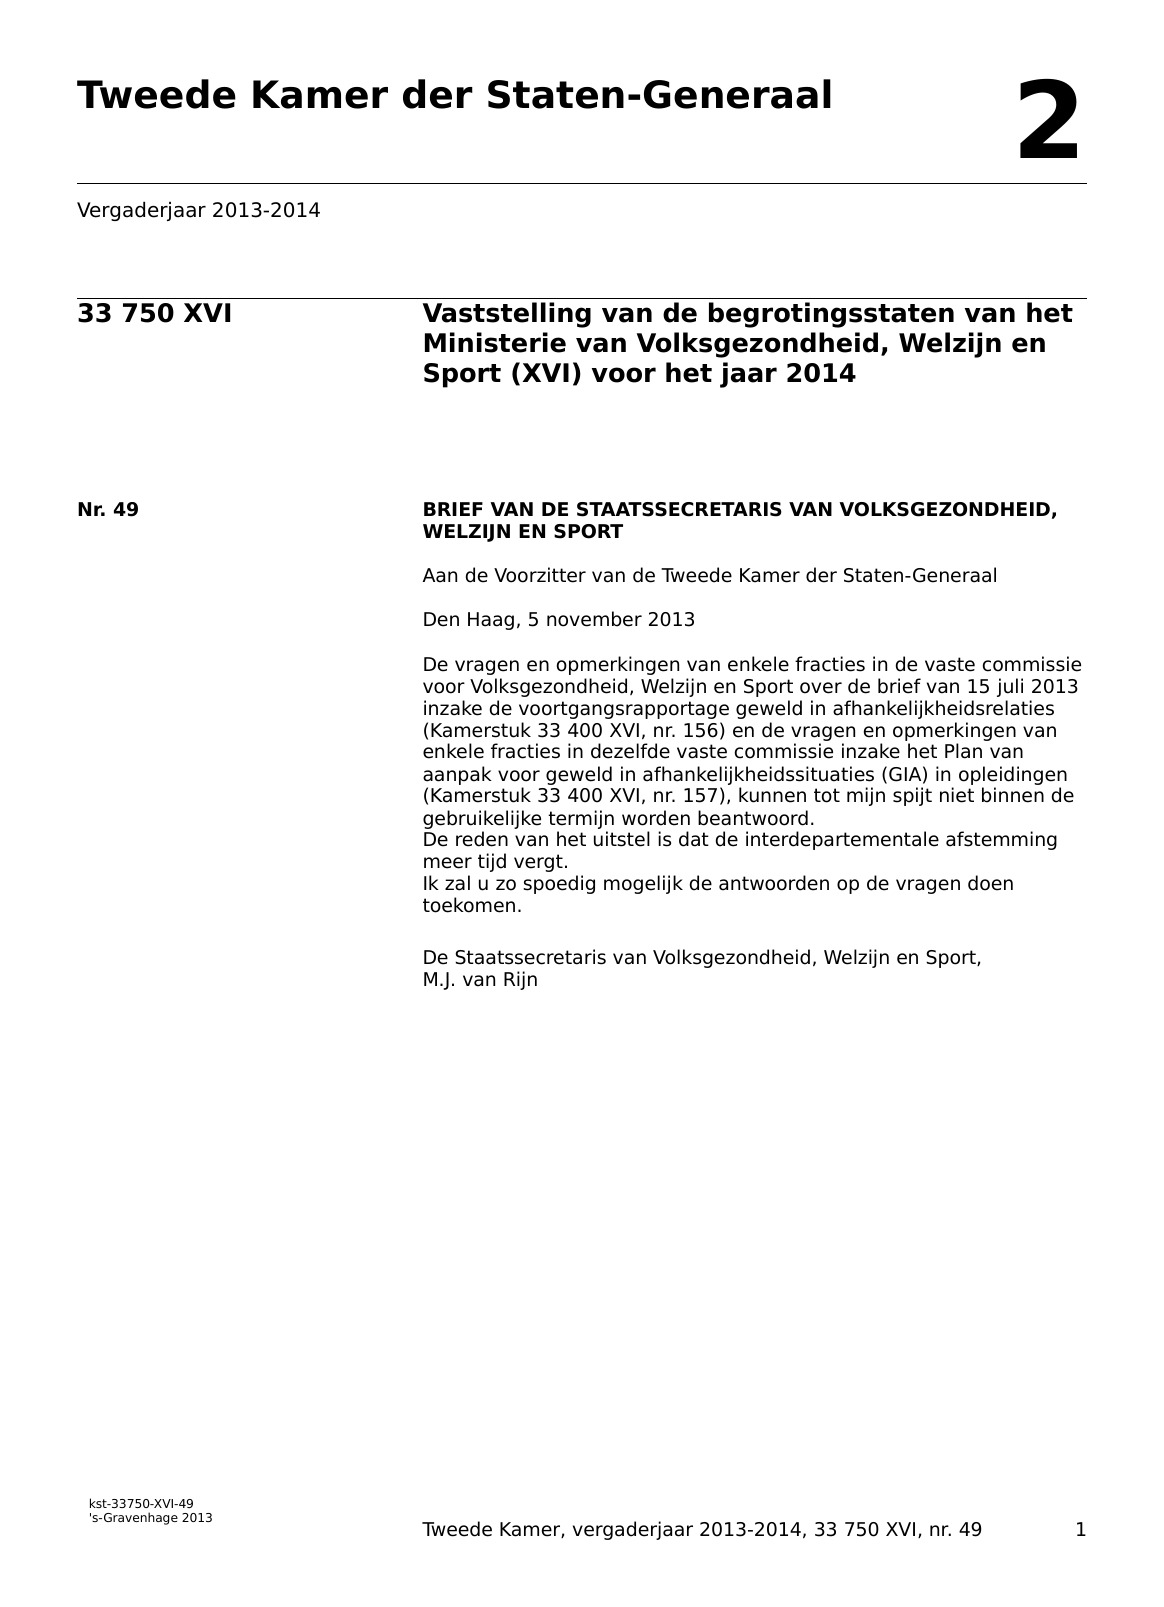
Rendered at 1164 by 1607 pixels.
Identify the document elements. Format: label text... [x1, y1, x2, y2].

text De reden van het uitstel is dat de interdepartementale afstemming meer tijd vergt. [422, 829, 1087, 873]
table_cell Vergaderjaar 2013-2014 [77, 184, 1087, 298]
text Aan de Voorzitter van de Tweede Kamer der Staten-Generaal [422, 565, 1087, 587]
text Den Haag, 5 november 2013 [422, 609, 1087, 631]
subtitle Nr. 49 BRIEF VAN DE STAATSSECRETARIS VAN VOLKSGEZONDHEID, WELZIJN EN SPORT [77, 499, 1087, 543]
text kst-33750-XVI-49 [88, 1497, 323, 1511]
table_header Tweede Kamer der Staten-Generaal [77, 59, 886, 183]
table_header 2 [886, 59, 1087, 183]
subtitle 33 750 XVI Vaststelling van de begrotingsstaten van het Ministerie van Volksgezondheid, Welzijn en Sport (XVI) voor het jaar 2014 [77, 299, 1087, 388]
text De vragen en opmerkingen van enkele fracties in de vaste commissie voor Volksgezondheid, Welzijn en Sport over de brief van 15 juli 2013 inzake de voortgangsrapportage geweld in afhankelijkheidsrelaties (Kamerstuk 33 400 XVI, nr. 156) en de vragen en opmerkingen van enkele fracties in dezelfde vaste commissie inzake het Plan van aanpak voor geweld in afhankelijkheidssituaties (GIA) in opleidingen (Kamerstuk 33 400 XVI, nr. 157), kunnen tot mijn spijt niet binnen de gebruikelijke termijn worden beantwoord. [422, 653, 1087, 829]
text Ik zal u zo spoedig mogelijk de antwoorden op de vragen doen toekomen. [422, 873, 1087, 917]
text 's-Gravenhage 2013 [88, 1511, 323, 1525]
text De Staatssecretaris van Volksgezondheid, Welzijn en Sport, M.J. van Rijn [422, 947, 1087, 991]
